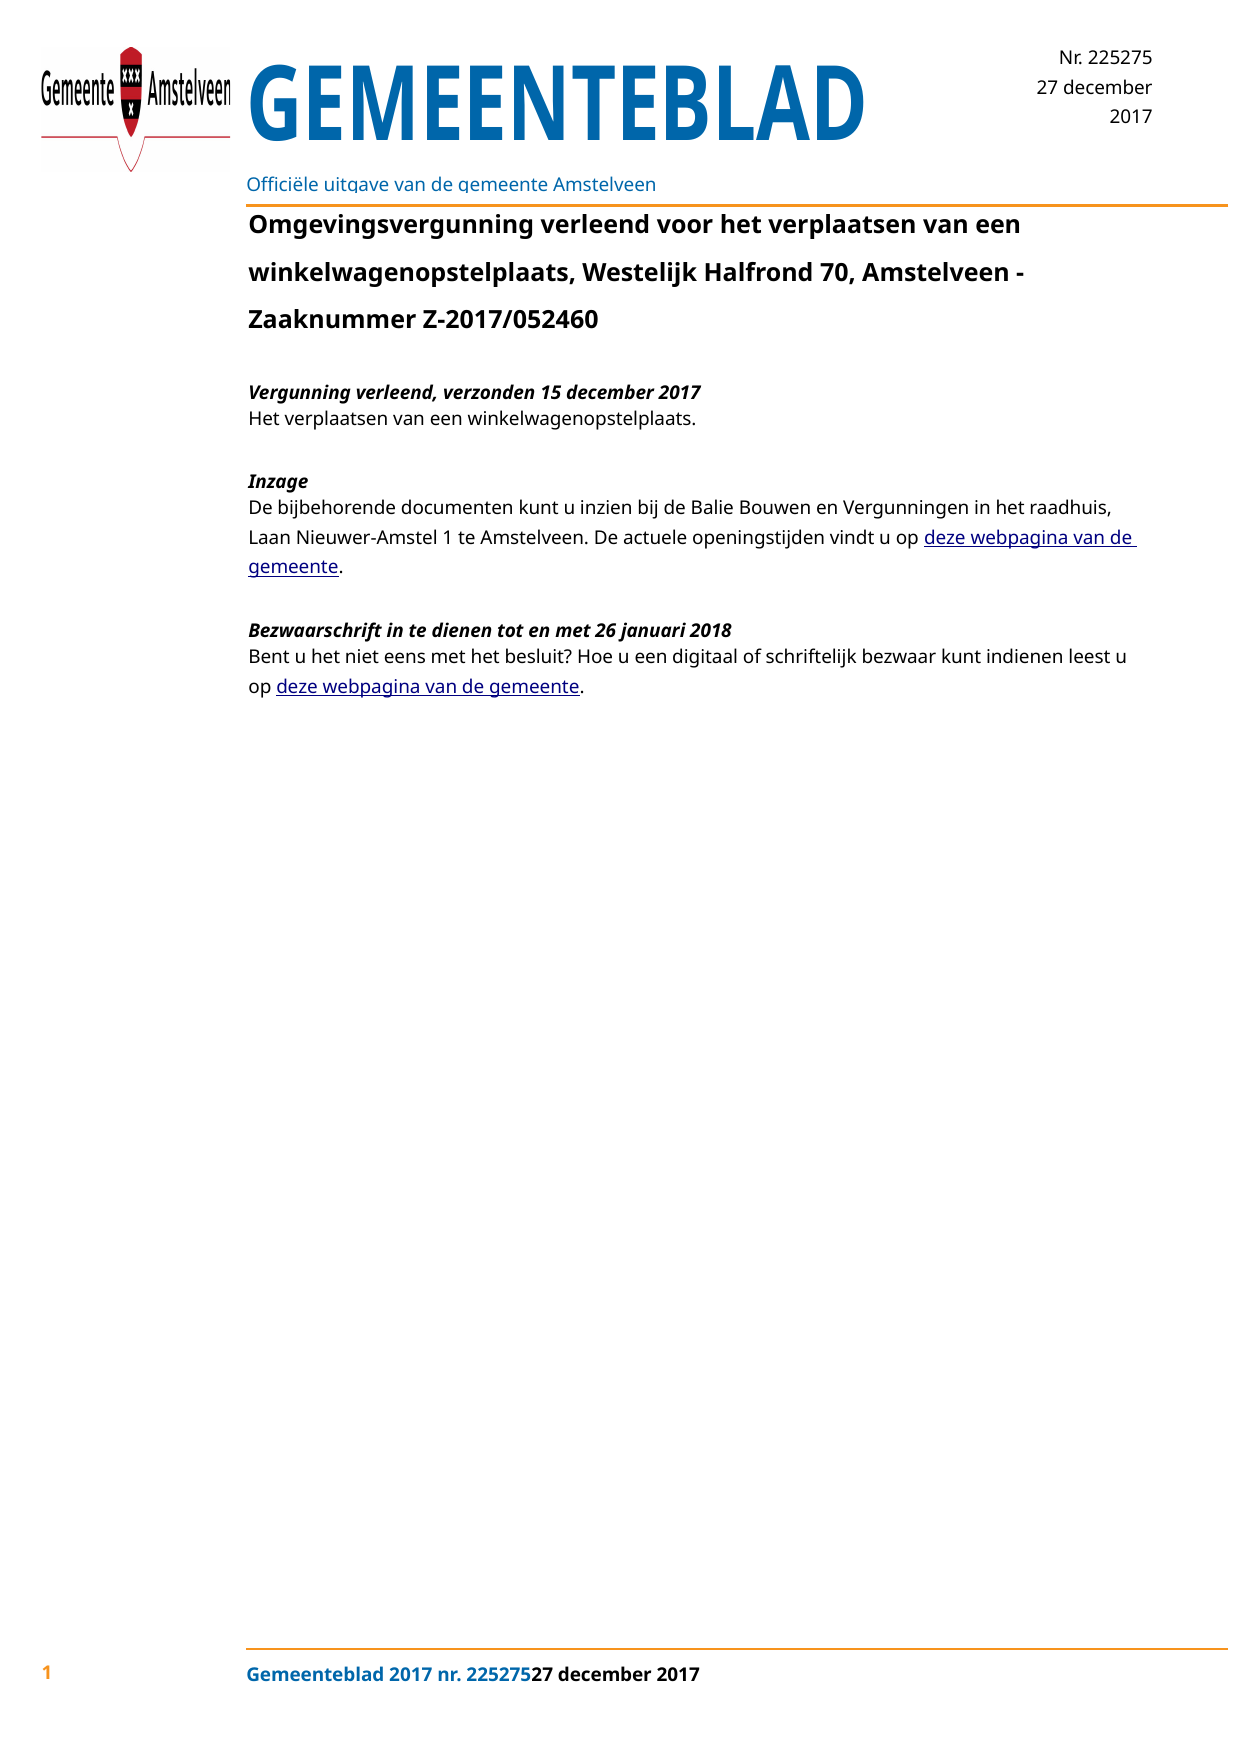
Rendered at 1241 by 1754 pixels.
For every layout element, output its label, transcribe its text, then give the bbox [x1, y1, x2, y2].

picture [41, 47, 231, 172]
text Inzage [248, 469, 1152, 494]
text De bijbehorende documenten kunt u inzien bij de Balie Bouwen en Vergunningen in het raadhuis, Laan Nieuwer-Amstel 1 te Amstelveen. De actuele openingstijden vindt u op deze webpagina van de gemeente. [248, 494, 1152, 579]
text Bent u het niet eens met het besluit? Hoe u een digitaal of schriftelijk bezwaar kunt indienen leest u op deze webpagina van de gemeente. [248, 643, 1152, 699]
text Omgevingsvergunning verleend voor het verplaatsen van een winkelwagenopstelplaats, Westelijk Halfrond 70, Amstelveen - Zaaknummer Z-2017/052460 [248, 207, 1152, 336]
text Vergunning verleend, verzonden 15 december 2017 [248, 379, 1152, 405]
text Het verplaatsen van een winkelwagenopstelplaats. [248, 405, 1152, 431]
text Bezwaarschrift in te dienen tot en met 26 januari 2018 [248, 618, 1152, 643]
